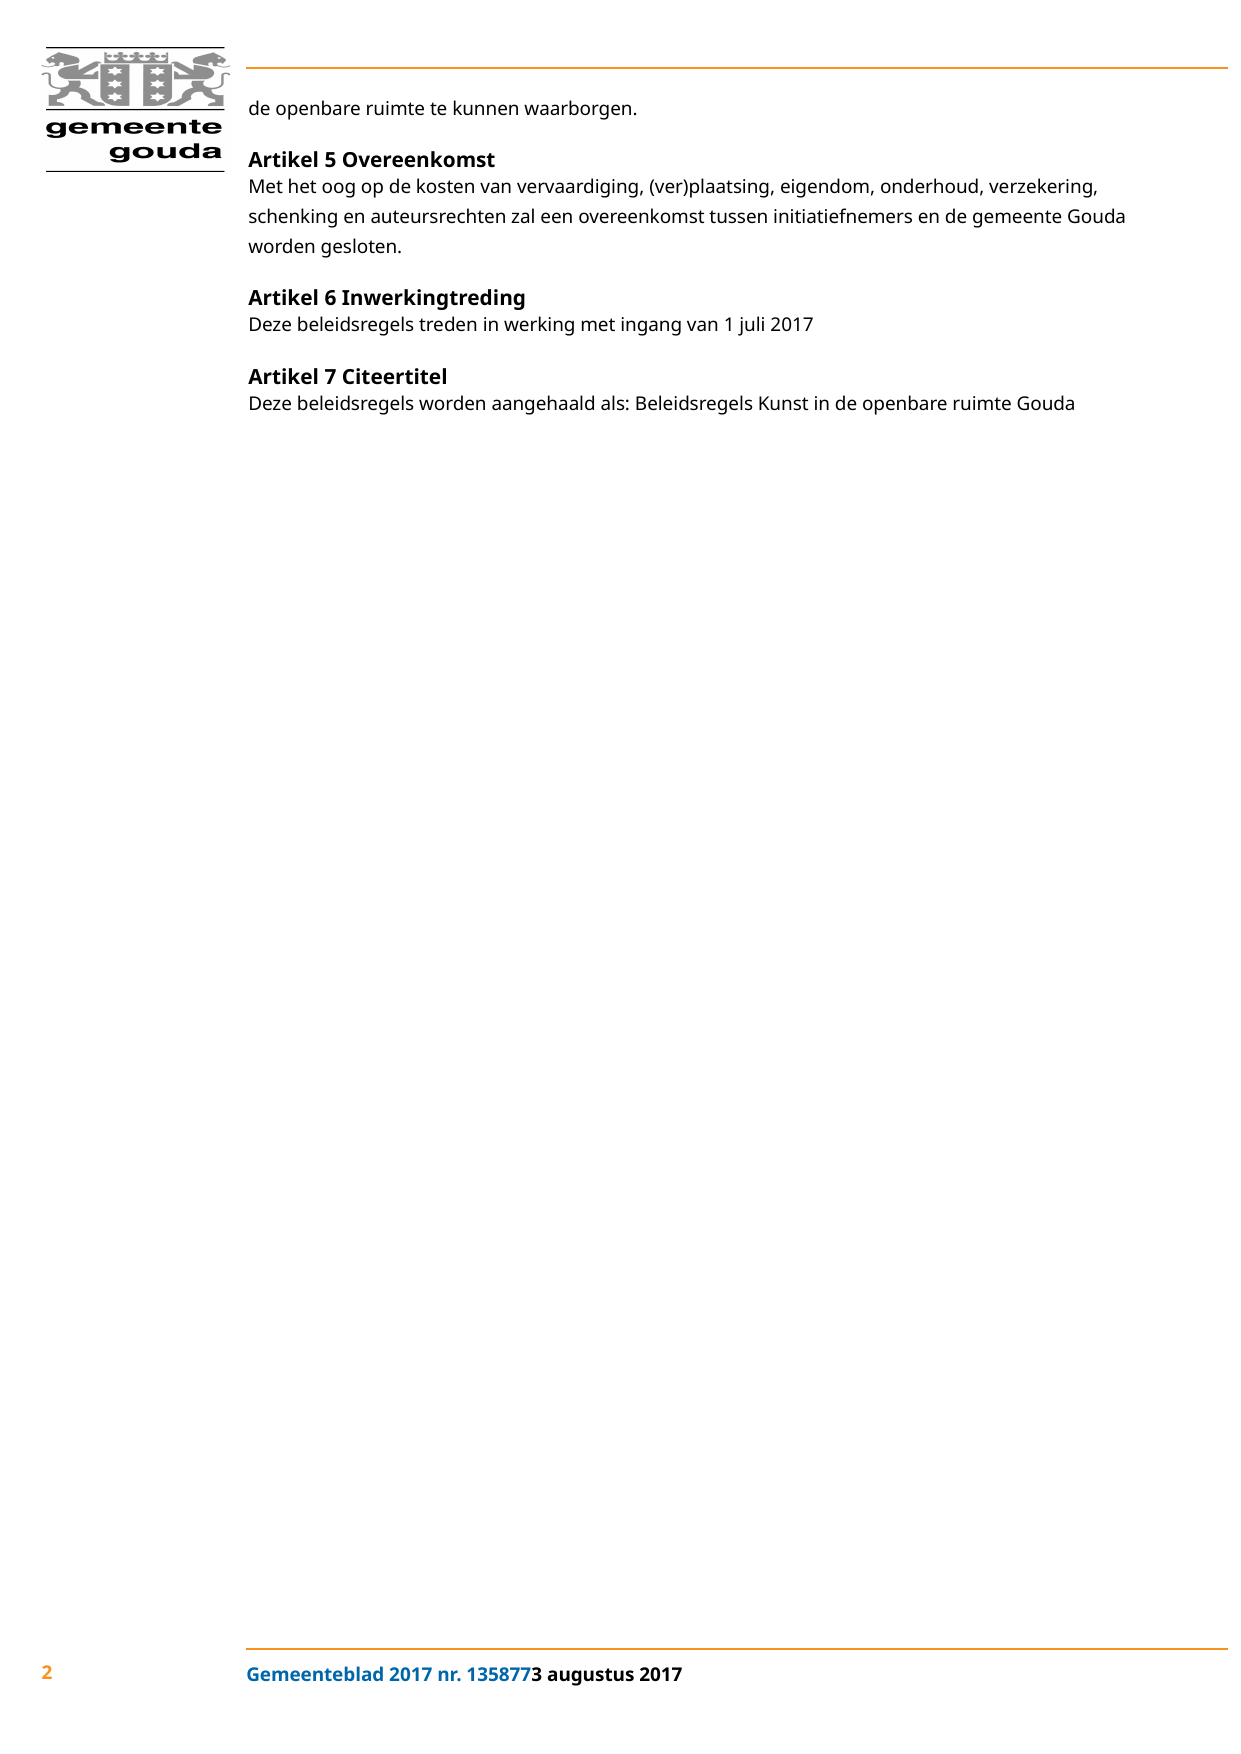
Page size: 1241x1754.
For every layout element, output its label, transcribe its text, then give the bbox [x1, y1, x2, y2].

text Artikel 7 Citeertitel [248, 362, 1152, 391]
picture [41, 47, 231, 172]
text Deze beleidsregels worden aangehaald als: Beleidsregels Kunst in de openbare ruimte Gouda [248, 391, 1152, 416]
text Met het oog op de kosten van vervaardiging, (ver)plaatsing, eigendom, onderhoud, verzekering, schenking en auteursrechten zal een overeenkomst tussen initiatiefnemers en de gemeente Gouda worden gesloten. [248, 174, 1152, 258]
text Deze beleidsregels treden in werking met ingang van 1 juli 2017 [248, 312, 1152, 337]
text Artikel 5 Overeenkomst [248, 145, 1152, 174]
text Artikel 6 Inwerkingtreding [248, 283, 1152, 312]
text de openbare ruimte te kunnen waarborgen. [248, 95, 1152, 121]
